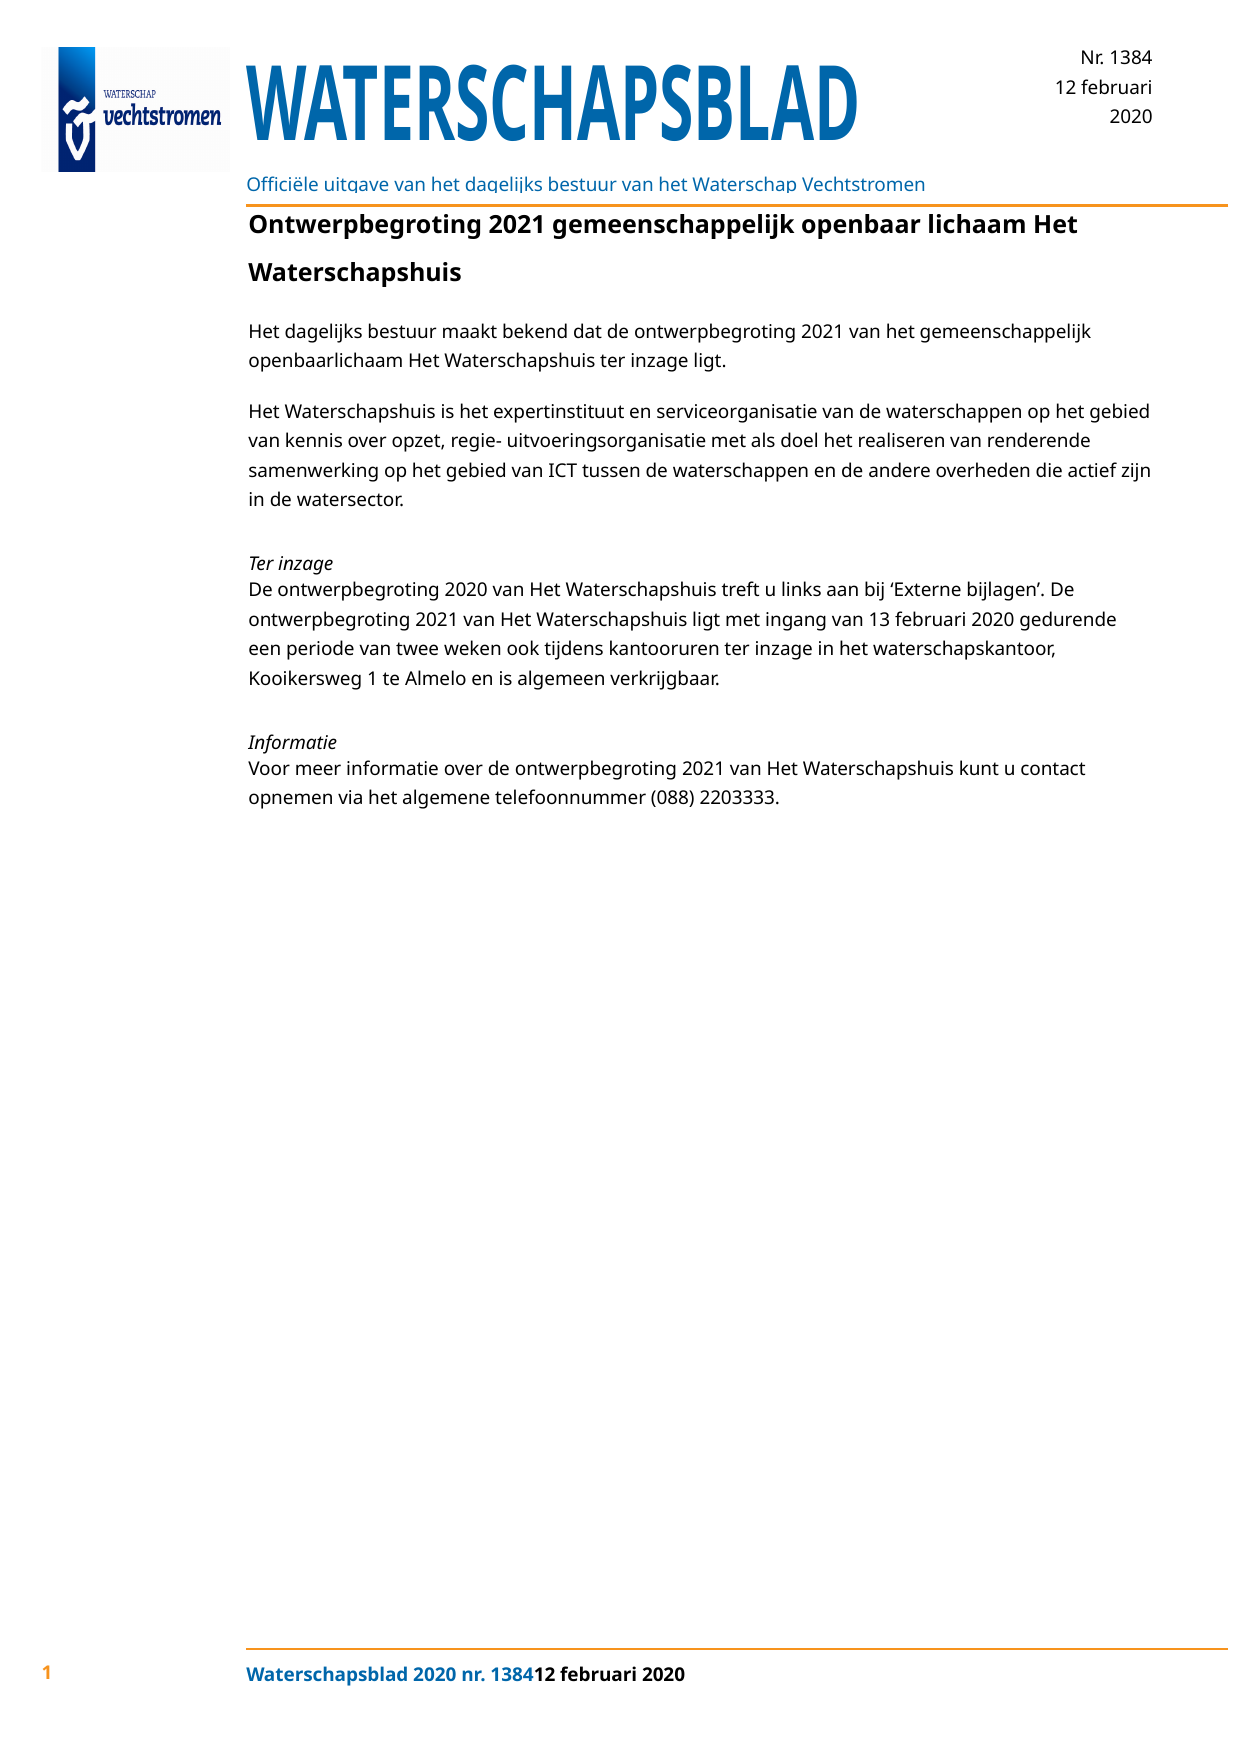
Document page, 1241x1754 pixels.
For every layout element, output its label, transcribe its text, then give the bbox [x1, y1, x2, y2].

picture [41, 47, 231, 172]
text Het Waterschapshuis is het expertinstituut en serviceorganisatie van de waterschappen op het gebied van kennis over opzet, regie- uitvoeringsorganisatie met als doel het realiseren van renderende samenwerking op het gebied van ICT tussen de waterschappen en de andere overheden die actief zijn in de watersector. [248, 398, 1152, 512]
text Ter inzage [248, 551, 1152, 576]
text Voor meer informatie over de ontwerpbegroting 2021 van Het Waterschapshuis kunt u contact opnemen via het algemene telefoonnummer (088) 2203333. [248, 755, 1152, 810]
text De ontwerpbegroting 2020 van Het Waterschapshuis treft u links aan bij ‘Externe bijlagen’. De ontwerpbegroting 2021 van Het Waterschapshuis ligt met ingang van 13 februari 2020 gedurende een periode van twee weken ook tijdens kantooruren ter inzage in het waterschapskantoor, Kooikersweg 1 te Almelo en is algemeen verkrijgbaar. [248, 576, 1152, 691]
text Informatie [248, 729, 1152, 755]
text Het dagelijks bestuur maakt bekend dat de ontwerpbegroting 2021 van het gemeenschappelijk openbaarlichaam Het Waterschapshuis ter inzage ligt. [248, 318, 1152, 373]
text Ontwerpbegroting 2021 gemeenschappelijk openbaar lichaam Het Waterschapshuis [248, 207, 1152, 288]
